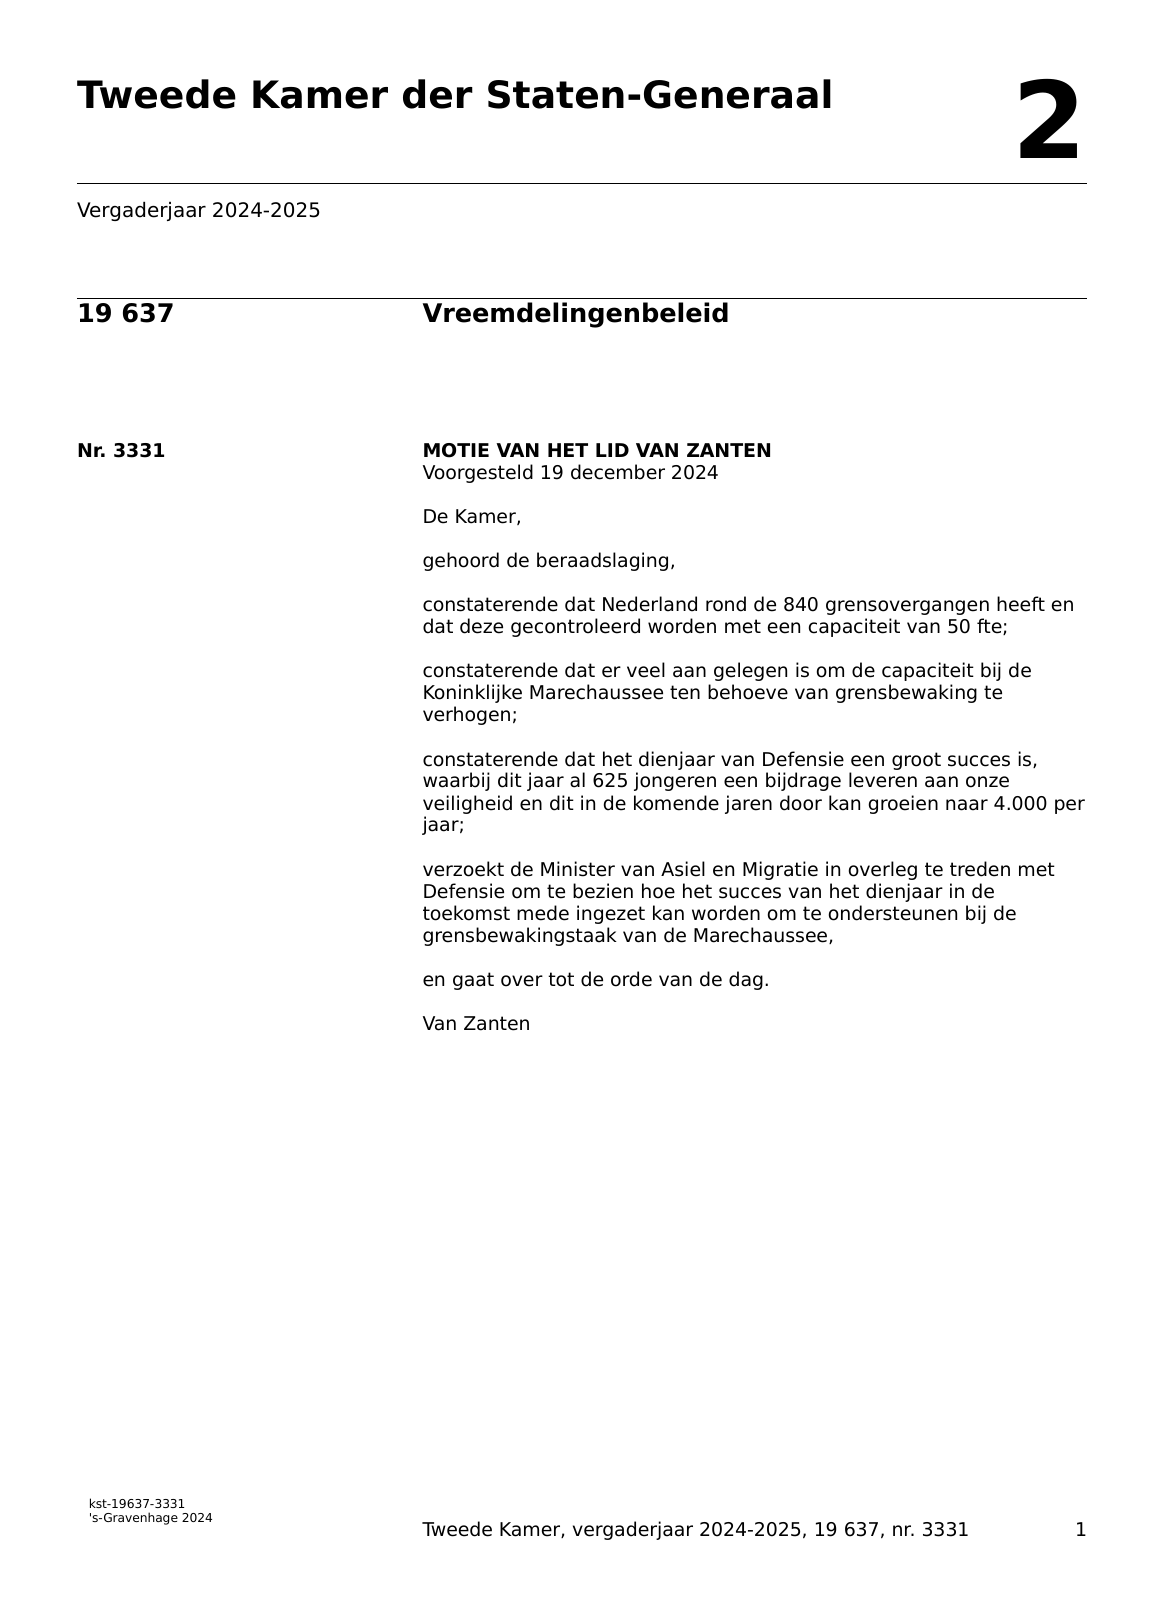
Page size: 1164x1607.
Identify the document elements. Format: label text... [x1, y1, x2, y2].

table_cell Vergaderjaar 2024-2025 [77, 184, 1087, 298]
text constaterende dat er veel aan gelegen is om de capaciteit bij de Koninklijke Marechaussee ten behoeve van grensbewaking te verhogen; [422, 660, 1087, 726]
text constaterende dat Nederland rond de 840 grensovergangen heeft en dat deze gecontroleerd worden met een capaciteit van 50 fte; [422, 594, 1087, 638]
text De Kamer, [422, 506, 1087, 528]
text constaterende dat het dienjaar van Defensie een groot succes is, waarbij dit jaar al 625 jongeren een bijdrage leveren aan onze veiligheid en dit in de komende jaren door kan groeien naar 4.000 per jaar; [422, 748, 1087, 836]
text en gaat over tot de orde van de dag. [422, 969, 1087, 991]
table_header Tweede Kamer der Staten-Generaal [77, 59, 886, 183]
subtitle Nr. 3331 MOTIE VAN HET LID VAN ZANTEN [77, 440, 1087, 462]
subtitle 19 637 Vreemdelingenbeleid [77, 299, 1087, 329]
text Voorgesteld 19 december 2024 [422, 462, 1087, 484]
text verzoekt de Minister van Asiel en Migratie in overleg te treden met Defensie om te bezien hoe het succes van het dienjaar in de toekomst mede ingezet kan worden om te ondersteunen bij de grensbewakingstaak van de Marechaussee, [422, 858, 1087, 946]
table_header 2 [886, 59, 1087, 183]
text gehoord de beraadslaging, [422, 550, 1087, 572]
text 's-Gravenhage 2024 [88, 1511, 323, 1525]
text Van Zanten [422, 1013, 1087, 1035]
text kst-19637-3331 [88, 1497, 323, 1511]
